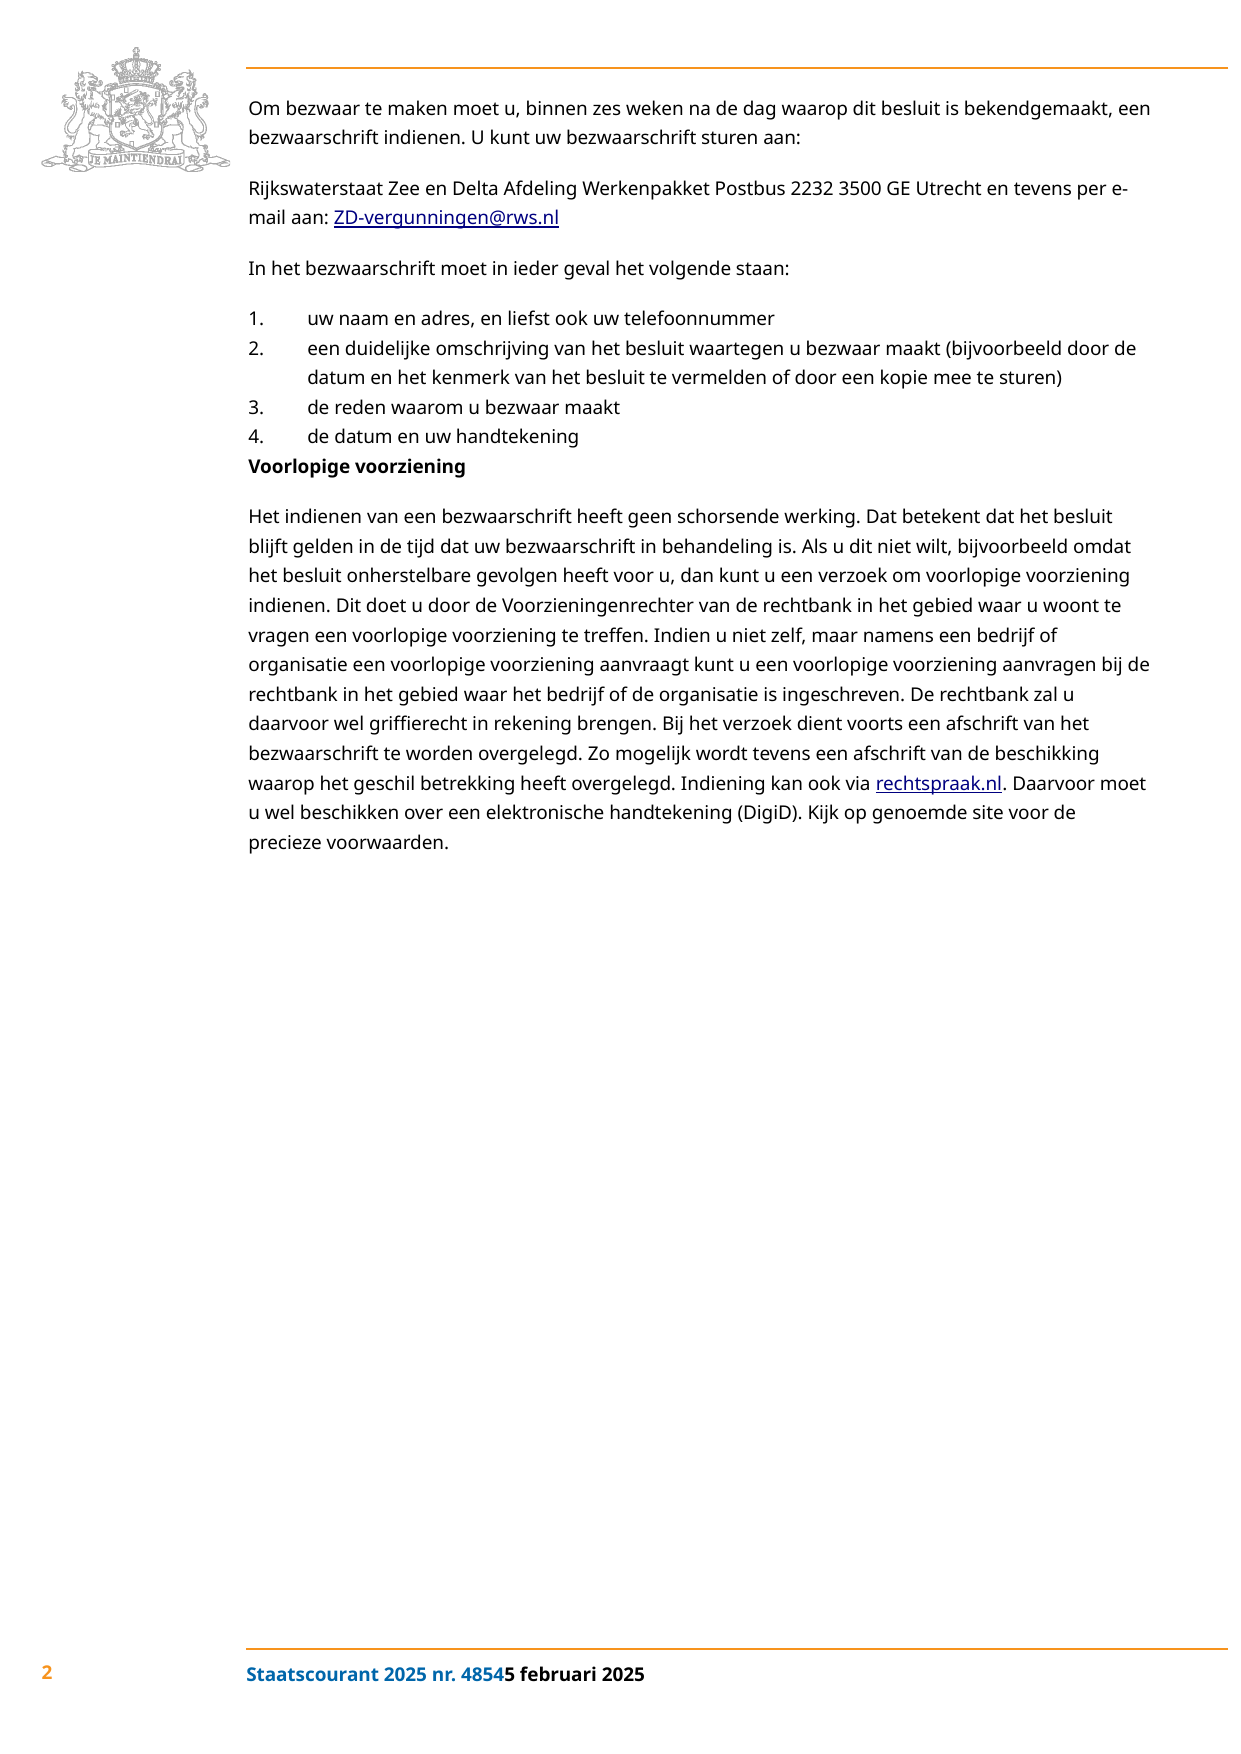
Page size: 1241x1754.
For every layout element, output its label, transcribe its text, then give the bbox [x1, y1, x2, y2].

text In het bezwaarschrift moet in ieder geval het volgende staan: [248, 255, 1152, 281]
list de reden waarom u bezwaar maakt [248, 394, 1152, 420]
text Voorlopige voorziening [248, 453, 1152, 479]
text Het indienen van een bezwaarschrift heeft geen schorsende werking. Dat betekent dat het besluit blijft gelden in de tijd dat uw bezwaarschrift in behandeling is. Als u dit niet wilt, bijvoorbeeld omdat het besluit onherstelbare gevolgen heeft voor u, dan kunt u een verzoek om voorlopige voorziening indienen. Dit doet u door de Voorzieningenrechter van de rechtbank in het gebied waar u woont te vragen een voorlopige voorziening te treffen. Indien u niet zelf, maar namens een bedrijf of organisatie een voorlopige voorziening aanvraagt kunt u een voorlopige voorziening aanvragen bij de rechtbank in het gebied waar het bedrijf of de organisatie is ingeschreven. De rechtbank zal u daarvoor wel griffierecht in rekening brengen. Bij het verzoek dient voorts een afschrift van het bezwaarschrift te worden overgelegd. Zo mogelijk wordt tevens een afschrift van de beschikking waarop het geschil betrekking heeft overgelegd. Indiening kan ook via rechtspraak.nl. Daarvoor moet u wel beschikken over een elektronische handtekening (DigiD). Kijk op genoemde site voor de precieze voorwaarden. [248, 503, 1152, 855]
text Rijkswaterstaat Zee en Delta Afdeling Werkenpakket Postbus 2232 3500 GE Utrecht en tevens per e-mail aan: ZD-vergunningen@rws.nl [248, 175, 1152, 230]
picture [41, 47, 231, 172]
text Om bezwaar te maken moet u, binnen zes weken na de dag waarop dit besluit is bekendgemaakt, een bezwaarschrift indienen. U kunt uw bezwaarschrift sturen aan: [248, 95, 1152, 150]
list de datum en uw handtekening [248, 423, 1152, 449]
list uw naam en adres, en liefst ook uw telefoonnummer [248, 305, 1152, 331]
list een duidelijke omschrijving van het besluit waartegen u bezwaar maakt (bijvoorbeeld door de datum en het kenmerk van het besluit te vermelden of door een kopie mee te sturen) [248, 335, 1152, 390]
